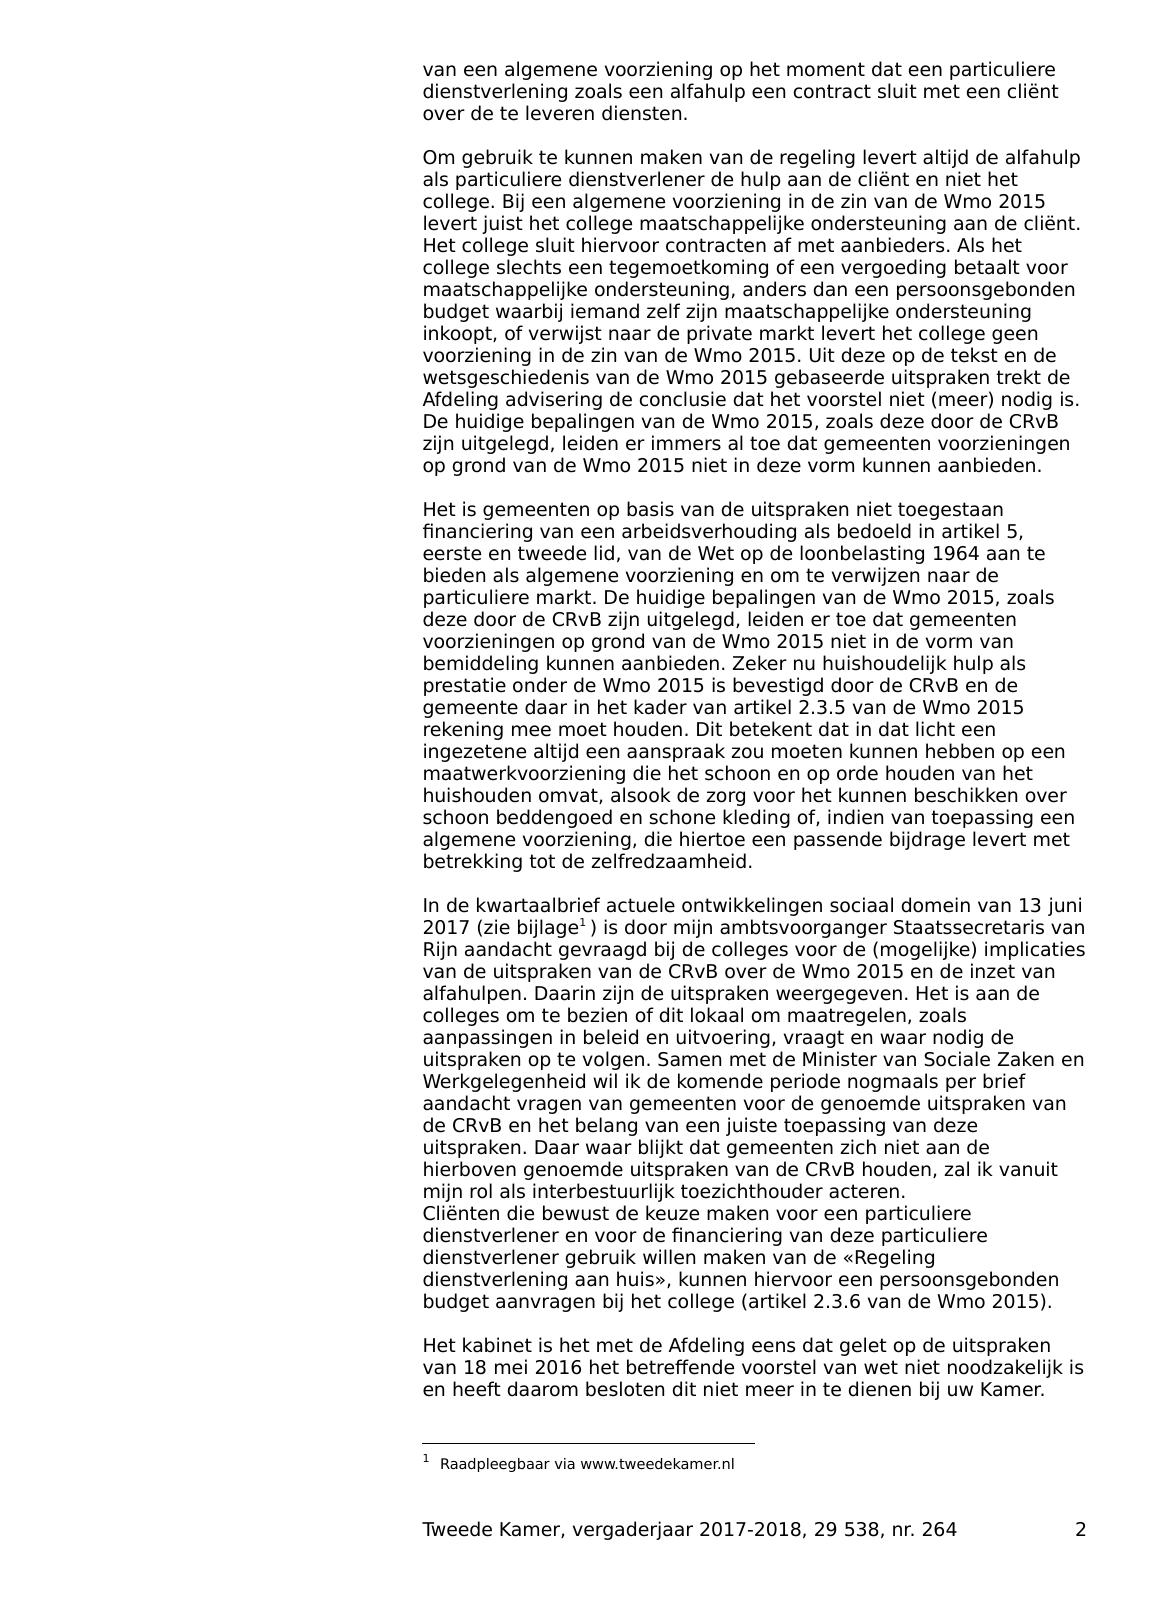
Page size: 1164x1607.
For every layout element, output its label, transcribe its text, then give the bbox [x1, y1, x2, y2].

text In de kwartaalbrief actuele ontwikkelingen sociaal domein van 13 juni 2017 (zie bijlage) is door mijn ambtsvoorganger Staatssecretaris van Rijn aandacht gevraagd bij de colleges voor de (mogelijke) implicaties van de uitspraken van de CRvB over de Wmo 2015 en de inzet van alfahulpen. Daarin zijn de uitspraken weergegeven. Het is aan de colleges om te bezien of dit lokaal om maatregelen, zoals aanpassingen in beleid en uitvoering, vraagt en waar nodig de uitspraken op te volgen. Samen met de Minister van Sociale Zaken en Werkgelegenheid wil ik de komende periode nogmaals per brief aandacht vragen van gemeenten voor de genoemde uitspraken van de CRvB en het belang van een juiste toepassing van deze uitspraken. Daar waar blijkt dat gemeenten zich niet aan de hierboven genoemde uitspraken van de CRvB houden, zal ik vanuit mijn rol als interbestuurlijk toezichthouder acteren. [422, 895, 1087, 1203]
text Cliënten die bewust de keuze maken voor een particuliere dienstverlener en voor de financiering van deze particuliere dienstverlener gebruik willen maken van de «Regeling dienstverlening aan huis», kunnen hiervoor een persoonsgebonden budget aanvragen bij het college (artikel 2.3.6 van de Wmo 2015). [422, 1203, 1087, 1312]
text Het is gemeenten op basis van de uitspraken niet toegestaan financiering van een arbeidsverhouding als bedoeld in artikel 5, eerste en tweede lid, van de Wet op de loonbelasting 1964 aan te bieden als algemene voorziening en om te verwijzen naar de particuliere markt. De huidige bepalingen van de Wmo 2015, zoals deze door de CRvB zijn uitgelegd, leiden er toe dat gemeenten voorzieningen op grond van de Wmo 2015 niet in de vorm van bemiddeling kunnen aanbieden. Zeker nu huishoudelijk hulp als prestatie onder de Wmo 2015 is bevestigd door de CRvB en de gemeente daar in het kader van artikel 2.3.5 van de Wmo 2015 rekening mee moet houden. Dit betekent dat in dat licht een ingezetene altijd een aanspraak zou moeten kunnen hebben op een maatwerkvoorziening die het schoon en op orde houden van het huishouden omvat, alsook de zorg voor het kunnen beschikken over schoon beddengoed en schone kleding of, indien van toepassing een algemene voorziening, die hiertoe een passende bijdrage levert met betrekking tot de zelfredzaamheid. [422, 499, 1087, 873]
text Om gebruik te kunnen maken van de regeling levert altijd de alfahulp als particuliere dienstverlener de hulp aan de cliënt en niet het college. Bij een algemene voorziening in de zin van de Wmo 2015 levert juist het college maatschappelijke ondersteuning aan de cliënt. Het college sluit hiervoor contracten af met aanbieders. Als het college slechts een tegemoetkoming of een vergoeding betaalt voor maatschappelijke ondersteuning, anders dan een persoonsgebonden budget waarbij iemand zelf zijn maatschappelijke ondersteuning inkoopt, of verwijst naar de private markt levert het college geen voorziening in de zin van de Wmo 2015. Uit deze op de tekst en de wetsgeschiedenis van de Wmo 2015 gebaseerde uitspraken trekt de Afdeling advisering de conclusie dat het voorstel niet (meer) nodig is. De huidige bepalingen van de Wmo 2015, zoals deze door de CRvB zijn uitgelegd, leiden er immers al toe dat gemeenten voorzieningen op grond van de Wmo 2015 niet in deze vorm kunnen aanbieden. [422, 147, 1087, 477]
text van een algemene voorziening op het moment dat een particuliere dienstverlening zoals een alfahulp een contract sluit met een cliënt over de te leveren diensten. [422, 59, 1087, 125]
text Het kabinet is het met de Afdeling eens dat gelet op de uitspraken van 18 mei 2016 het betreffende voorstel van wet niet noodzakelijk is en heeft daarom besloten dit niet meer in te dienen bij uw Kamer. [422, 1335, 1087, 1401]
text Raadpleegbaar via www.tweedekamer.nl [422, 1452, 1087, 1474]
